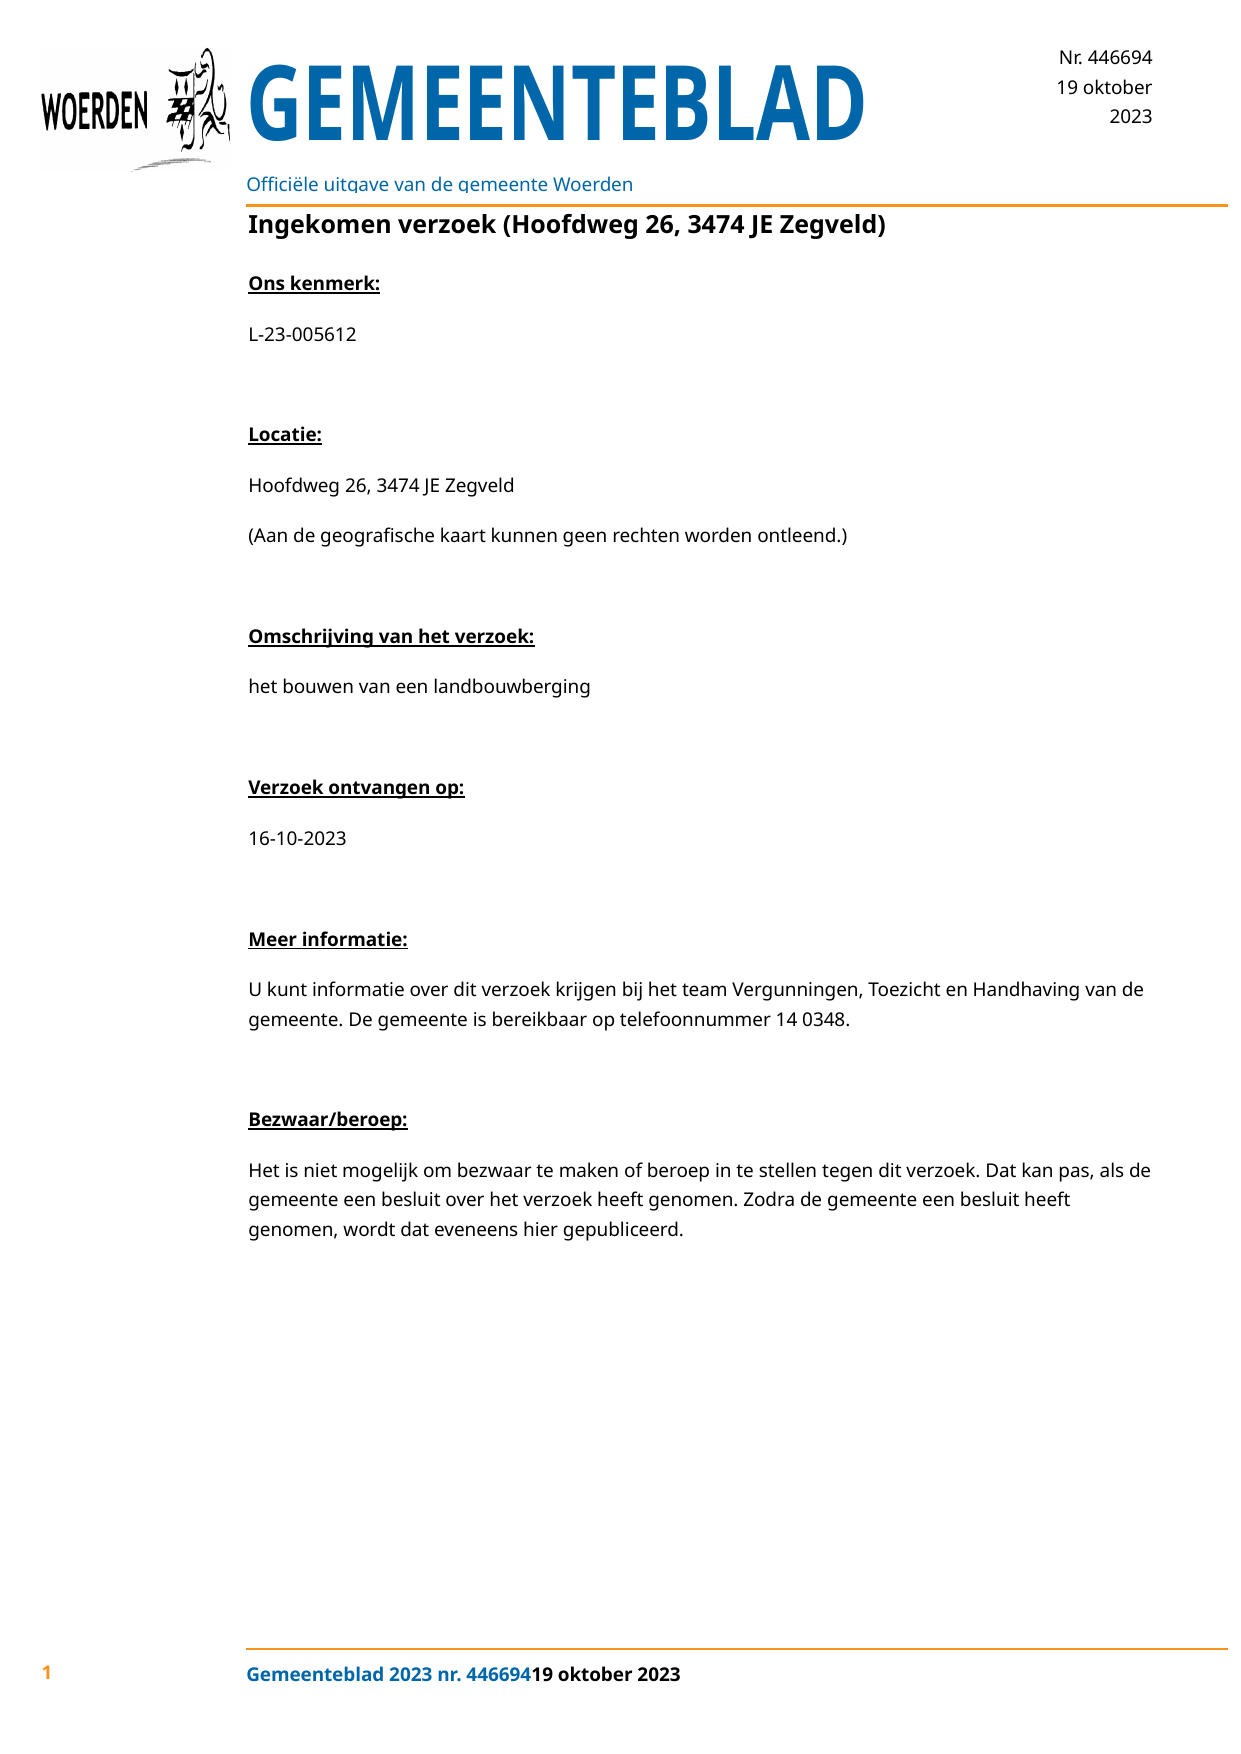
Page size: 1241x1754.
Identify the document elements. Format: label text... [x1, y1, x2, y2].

picture [41, 47, 231, 172]
text Meer informatie: [248, 926, 1152, 951]
text (Aan de geografische kaart kunnen geen rechten worden ontleend.) [248, 522, 1152, 548]
text Verzoek ontvangen op: [248, 774, 1152, 800]
text Bezwaar/beroep: [248, 1107, 1152, 1132]
text L-23-005612 [248, 321, 1152, 346]
text Het is niet mogelijk om bezwaar te maken of beroep in te stellen tegen dit verzoek. Dat kan pas, als de gemeente een besluit over het verzoek heeft genomen. Zodra de gemeente een besluit heeft genomen, wordt dat eveneens hier gepubliceerd. [248, 1157, 1152, 1242]
text Ons kenmerk: [248, 270, 1152, 296]
text Locatie: [248, 422, 1152, 447]
text het bouwen van een landbouwberging [248, 674, 1152, 699]
text 16-10-2023 [248, 825, 1152, 851]
text U kunt informatie over dit verzoek krijgen bij het team Vergunningen, Toezicht en Handhaving van de gemeente. De gemeente is bereikbaar op telefoonnummer 14 0348. [248, 976, 1152, 1031]
text Hoofdweg 26, 3474 JE Zegveld [248, 472, 1152, 498]
text Ingekomen verzoek (Hoofdweg 26, 3474 JE Zegveld) [248, 207, 1152, 241]
text Omschrijving van het verzoek: [248, 623, 1152, 649]
